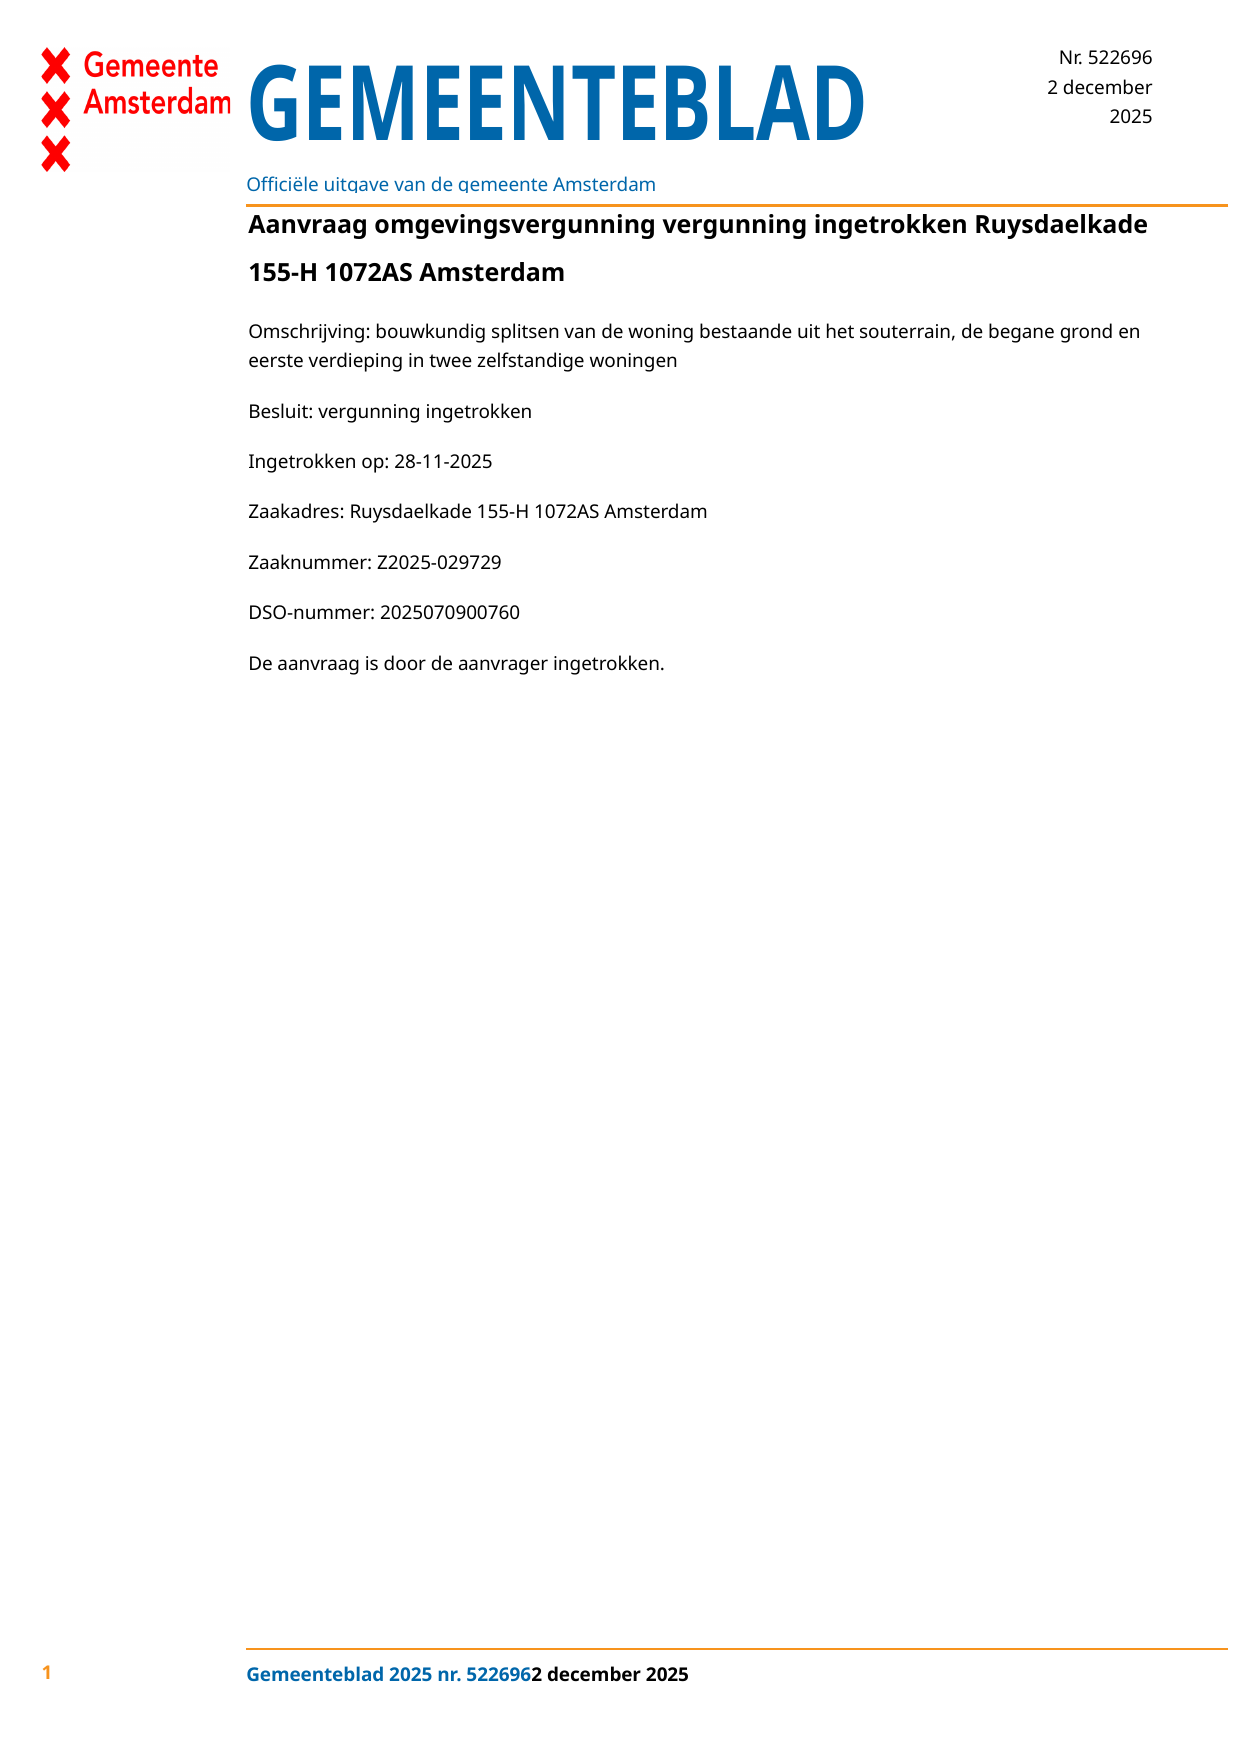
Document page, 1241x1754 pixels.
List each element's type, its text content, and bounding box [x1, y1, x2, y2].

text Zaakadres: Ruysdaelkade 155-H 1072AS Amsterdam [248, 499, 1152, 524]
text Besluit: vergunning ingetrokken [248, 398, 1152, 424]
picture [41, 47, 231, 172]
text DSO-nummer: 2025070900760 [248, 599, 1152, 625]
text Aanvraag omgevingsvergunning vergunning ingetrokken Ruysdaelkade 155-H 1072AS Amsterdam [248, 207, 1152, 288]
text Zaaknummer: Z2025-029729 [248, 549, 1152, 575]
text De aanvraag is door de aanvrager ingetrokken. [248, 650, 1152, 676]
text Ingetrokken op: 28-11-2025 [248, 448, 1152, 474]
text Omschrijving: bouwkundig splitsen van de woning bestaande uit het souterrain, de begane grond en eerste verdieping in twee zelfstandige woningen [248, 318, 1152, 373]
